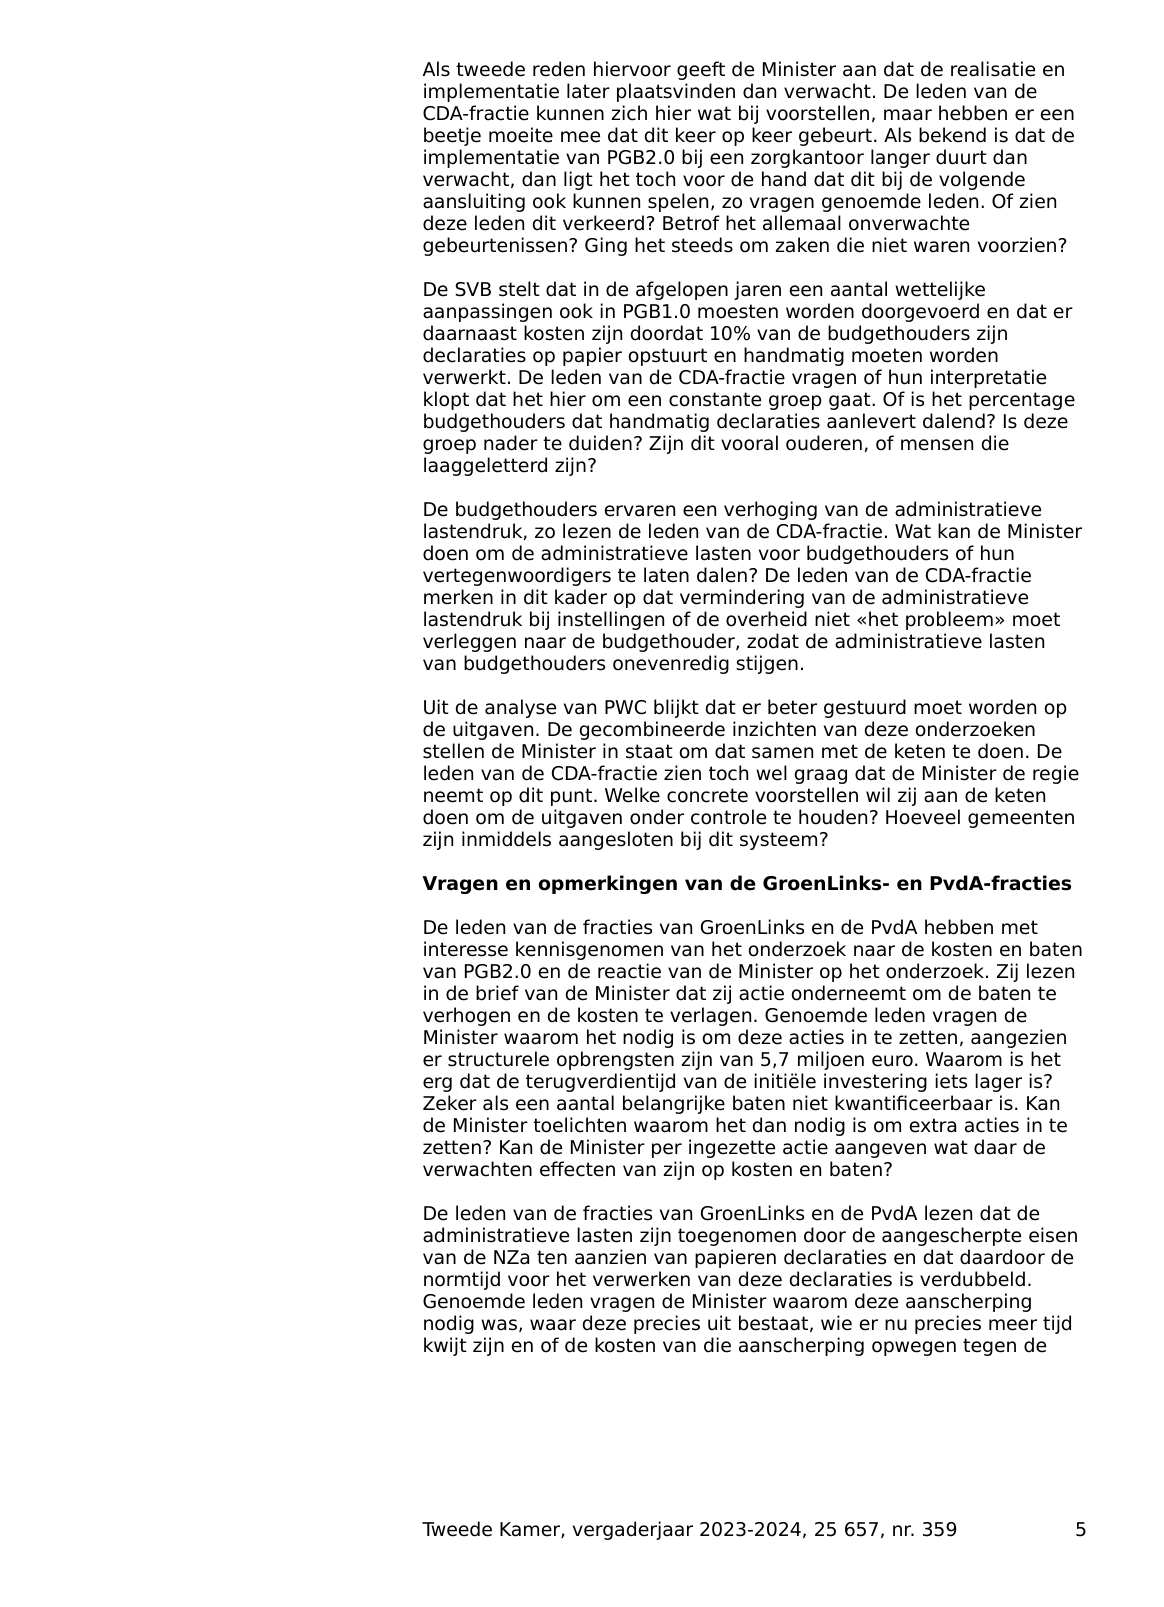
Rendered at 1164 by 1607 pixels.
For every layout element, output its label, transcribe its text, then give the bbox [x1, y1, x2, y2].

text Uit de analyse van PWC blijkt dat er beter gestuurd moet worden op de uitgaven. De gecombineerde inzichten van deze onderzoeken stellen de Minister in staat om dat samen met de keten te doen. De leden van de CDA-fractie zien toch wel graag dat de Minister de regie neemt op dit punt. Welke concrete voorstellen wil zij aan de keten doen om de uitgaven onder controle te houden? Hoeveel gemeenten zijn inmiddels aangesloten bij dit systeem? [422, 697, 1087, 851]
text Als tweede reden hiervoor geeft de Minister aan dat de realisatie en implementatie later plaatsvinden dan verwacht. De leden van de CDA-fractie kunnen zich hier wat bij voorstellen, maar hebben er een beetje moeite mee dat dit keer op keer gebeurt. Als bekend is dat de implementatie van PGB2.0 bij een zorgkantoor langer duurt dan verwacht, dan ligt het toch voor de hand dat dit bij de volgende aansluiting ook kunnen spelen, zo vragen genoemde leden. Of zien deze leden dit verkeerd? Betrof het allemaal onverwachte gebeurtenissen? Ging het steeds om zaken die niet waren voorzien? [422, 59, 1087, 257]
text De budgethouders ervaren een verhoging van de administratieve lastendruk, zo lezen de leden van de CDA-fractie. Wat kan de Minister doen om de administratieve lasten voor budgethouders of hun vertegenwoordigers te laten dalen? De leden van de CDA-fractie merken in dit kader op dat vermindering van de administratieve lastendruk bij instellingen of de overheid niet «het probleem» moet verleggen naar de budgethouder, zodat de administratieve lasten van budgethouders onevenredig stijgen. [422, 499, 1087, 675]
text De leden van de fracties van GroenLinks en de PvdA lezen dat de administratieve lasten zijn toegenomen door de aangescherpte eisen van de NZa ten aanzien van papieren declaraties en dat daardoor de normtijd voor het verwerken van deze declaraties is verdubbeld. Genoemde leden vragen de Minister waarom deze aanscherping nodig was, waar deze precies uit bestaat, wie er nu precies meer tijd kwijt zijn en of de kosten van die aanscherping opwegen tegen de [422, 1203, 1087, 1401]
text De SVB stelt dat in de afgelopen jaren een aantal wettelijke aanpassingen ook in PGB1.0 moesten worden doorgevoerd en dat er daarnaast kosten zijn doordat 10% van de budgethouders zijn declaraties op papier opstuurt en handmatig moeten worden verwerkt. De leden van de CDA-fractie vragen of hun interpretatie klopt dat het hier om een constante groep gaat. Of is het percentage budgethouders dat handmatig declaraties aanlevert dalend? Is deze groep nader te duiden? Zijn dit vooral ouderen, of mensen die laaggeletterd zijn? [422, 279, 1087, 477]
text De leden van de fracties van GroenLinks en de PvdA hebben met interesse kennisgenomen van het onderzoek naar de kosten en baten van PGB2.0 en de reactie van de Minister op het onderzoek. Zij lezen in de brief van de Minister dat zij actie onderneemt om de baten te verhogen en de kosten te verlagen. Genoemde leden vragen de Minister waarom het nodig is om deze acties in te zetten, aangezien er structurele opbrengsten zijn van 5,7 miljoen euro. Waarom is het erg dat de terugverdientijd van de initiële investering iets lager is? Zeker als een aantal belangrijke baten niet kwantificeerbaar is. Kan de Minister toelichten waarom het dan nodig is om extra acties in te zetten? Kan de Minister per ingezette actie aangeven wat daar de verwachten effecten van zijn op kosten en baten? [422, 917, 1087, 1181]
subtitle Vragen en opmerkingen van de GroenLinks- en PvdA-fracties [422, 873, 1087, 895]
